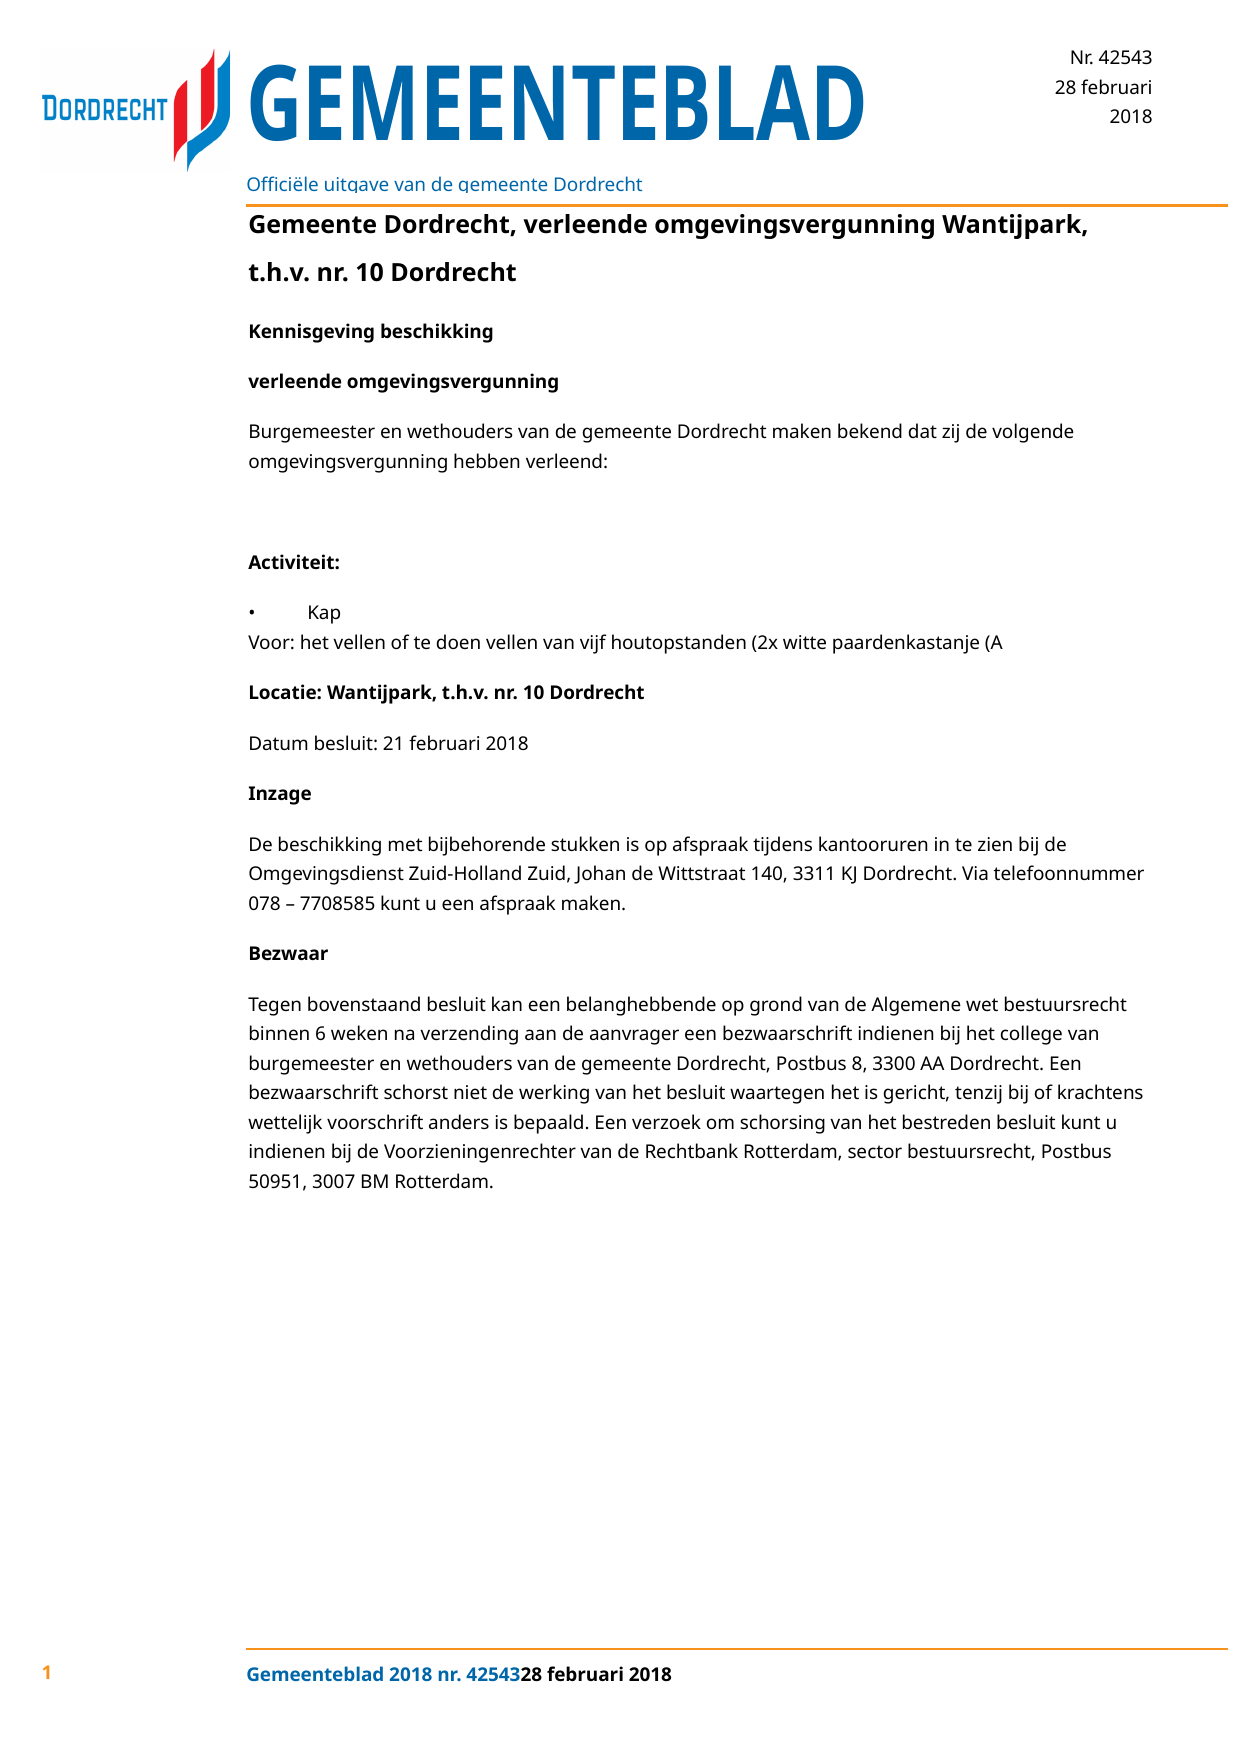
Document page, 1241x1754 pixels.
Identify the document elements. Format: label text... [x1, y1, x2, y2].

text De beschikking met bijbehorende stukken is op afspraak tijdens kantooruren in te zien bij de Omgevingsdienst Zuid-Holland Zuid, Johan de Wittstraat 140, 3311 KJ Dordrecht. Via telefoonnummer 078 – 7708585 kunt u een afspraak maken. [248, 831, 1152, 916]
text Locatie: Wantijpark, t.h.v. nr. 10 Dordrecht [248, 679, 1152, 705]
text Gemeente Dordrecht, verleende omgevingsvergunning Wantijpark, t.h.v. nr. 10 Dordrecht [248, 207, 1152, 288]
text Tegen bovenstaand besluit kan een belanghebbende op grond van de Algemene wet bestuursrecht binnen 6 weken na verzending aan de aanvrager een bezwaarschrift indienen bij het college van burgemeester en wethouders van de gemeente Dordrecht, Postbus 8, 3300 AA Dordrecht. Een bezwaarschrift schorst niet de werking van het besluit waartegen het is gericht, tenzij bij of krachtens wettelijk voorschrift anders is bepaald. Een verzoek om schorsing van het bestreden besluit kunt u indienen bij de Voorzieningenrechter van de Rechtbank Rotterdam, sector bestuursrecht, Postbus 50951, 3007 BM Rotterdam. [248, 991, 1152, 1194]
text Inzage [248, 780, 1152, 806]
list Kap [248, 599, 1152, 625]
text Datum besluit: 21 februari 2018 [248, 730, 1152, 756]
text Voor: het vellen of te doen vellen van vijf houtopstanden (2x witte paardenkastanje (A [248, 629, 1152, 655]
picture [41, 47, 231, 172]
text Kennisgeving beschikking [248, 318, 1152, 344]
text Bezwaar [248, 940, 1152, 966]
text Activiteit: [248, 549, 1152, 575]
text verleende omgevingsvergunning [248, 368, 1152, 394]
text Burgemeester en wethouders van de gemeente Dordrecht maken bekend dat zij de volgende omgevingsvergunning hebben verleend: [248, 419, 1152, 474]
